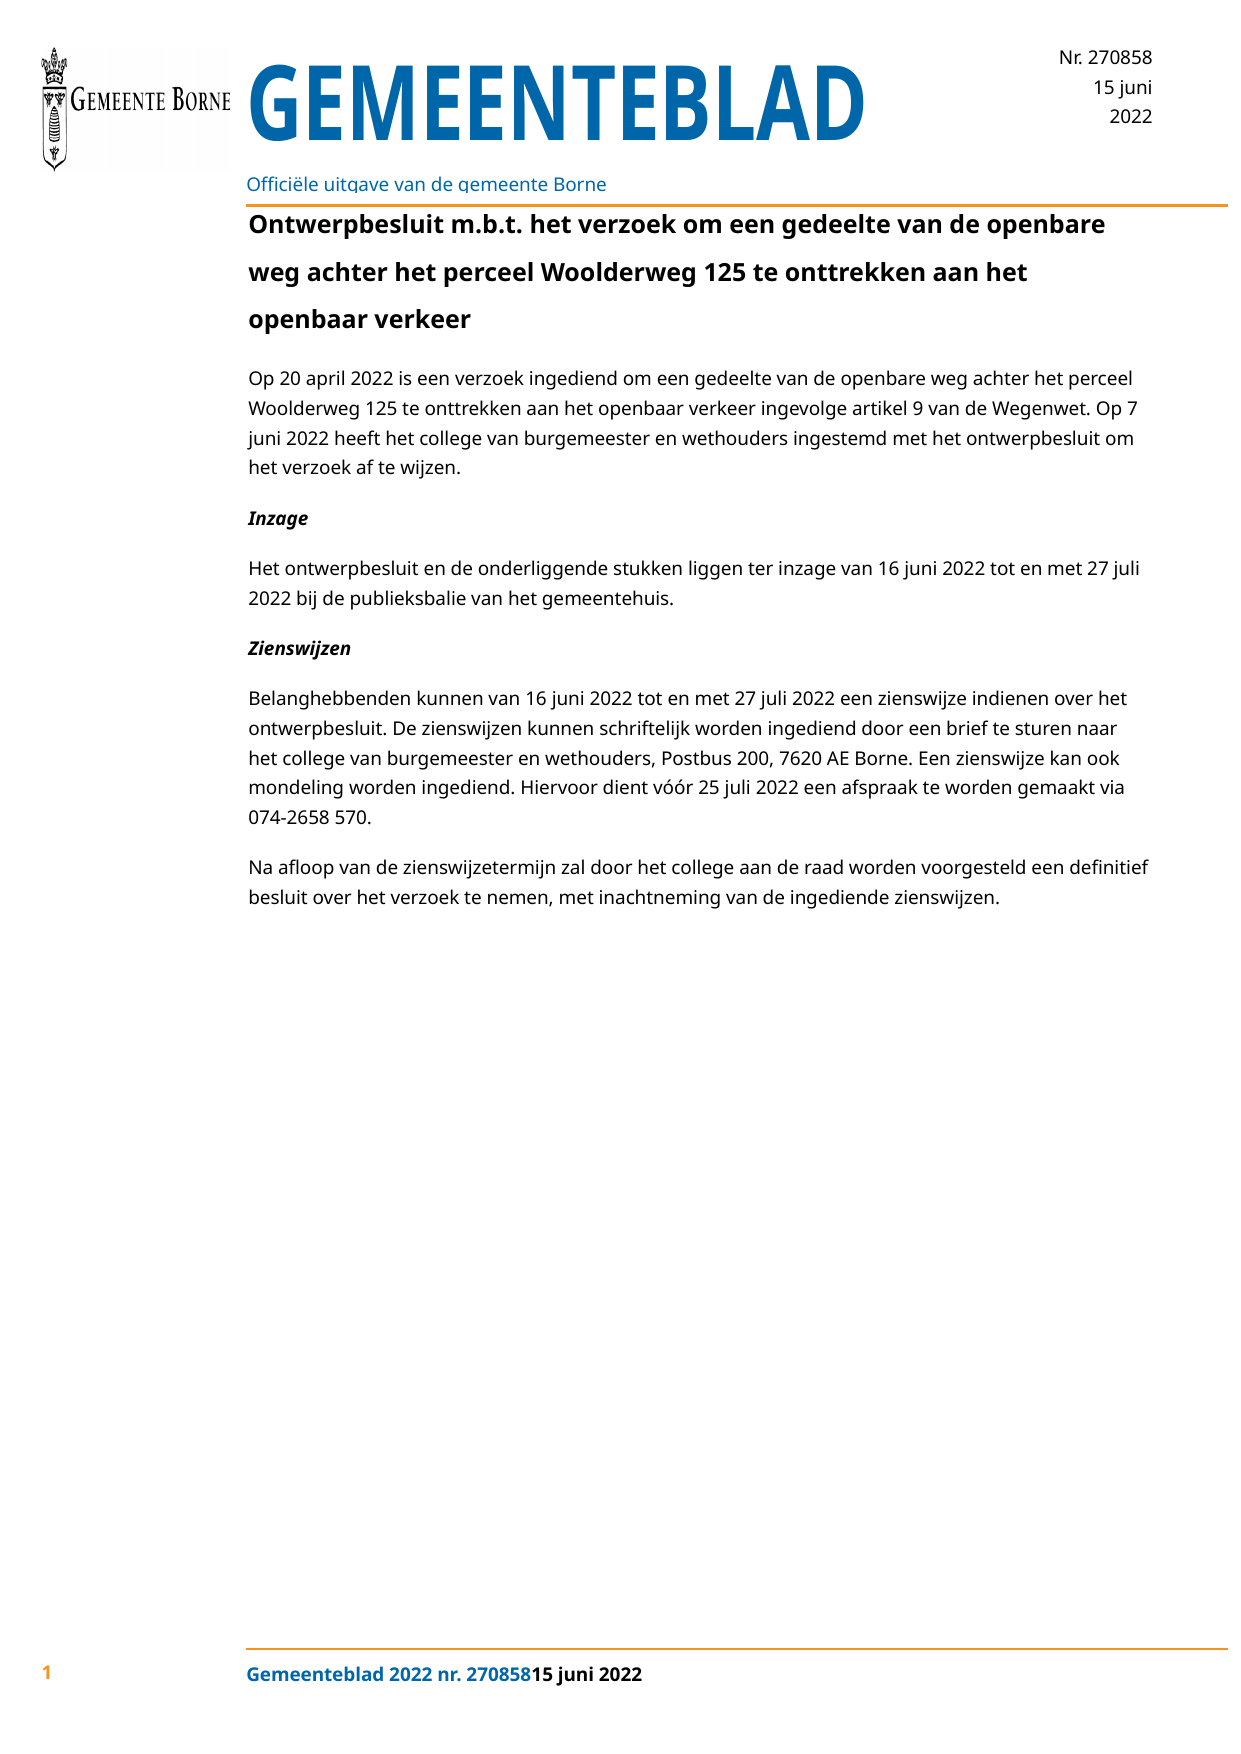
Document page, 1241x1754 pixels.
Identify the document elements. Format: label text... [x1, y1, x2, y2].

text Belanghebbenden kunnen van 16 juni 2022 tot en met 27 juli 2022 een zienswijze indienen over het ontwerpbesluit. De zienswijzen kunnen schriftelijk worden ingediend door een brief te sturen naar het college van burgemeester en wethouders, Postbus 200, 7620 AE Borne. Een zienswijze kan ook mondeling worden ingediend. Hiervoor dient vóór 25 juli 2022 een afspraak te worden gemaakt via 074-2658 570. [248, 686, 1152, 829]
text Zienswijzen [248, 635, 1152, 661]
text Het ontwerpbesluit en de onderliggende stukken liggen ter inzage van 16 juni 2022 tot en met 27 juli 2022 bij de publieks­balie van het gemeentehuis. [248, 555, 1152, 610]
text Inzage [248, 505, 1152, 530]
text Na afloop van de zienswijzetermijn zal door het college aan de raad worden voorgesteld een definitief besluit over het verzoek te nemen, met inachtneming van de ingediende zienswijzen. [248, 854, 1152, 909]
text Op 20 april 2022 is een verzoek ingediend om een gedeelte van de openbare weg achter het perceel Woolderweg 125 te onttrekken aan het openbaar verkeer ingevolge artikel 9 van de Wegenwet. Op 7 juni 2022 heeft het college van burgemeester en wethouders ingestemd met het ontwerpbesluit om het verzoek af te wijzen. [248, 366, 1152, 480]
picture [41, 47, 231, 172]
text Ontwerpbesluit m.b.t. het verzoek om een gedeelte van de openbare weg achter het perceel Woolderweg 125 te onttrekken aan het openbaar verkeer [248, 207, 1152, 336]
